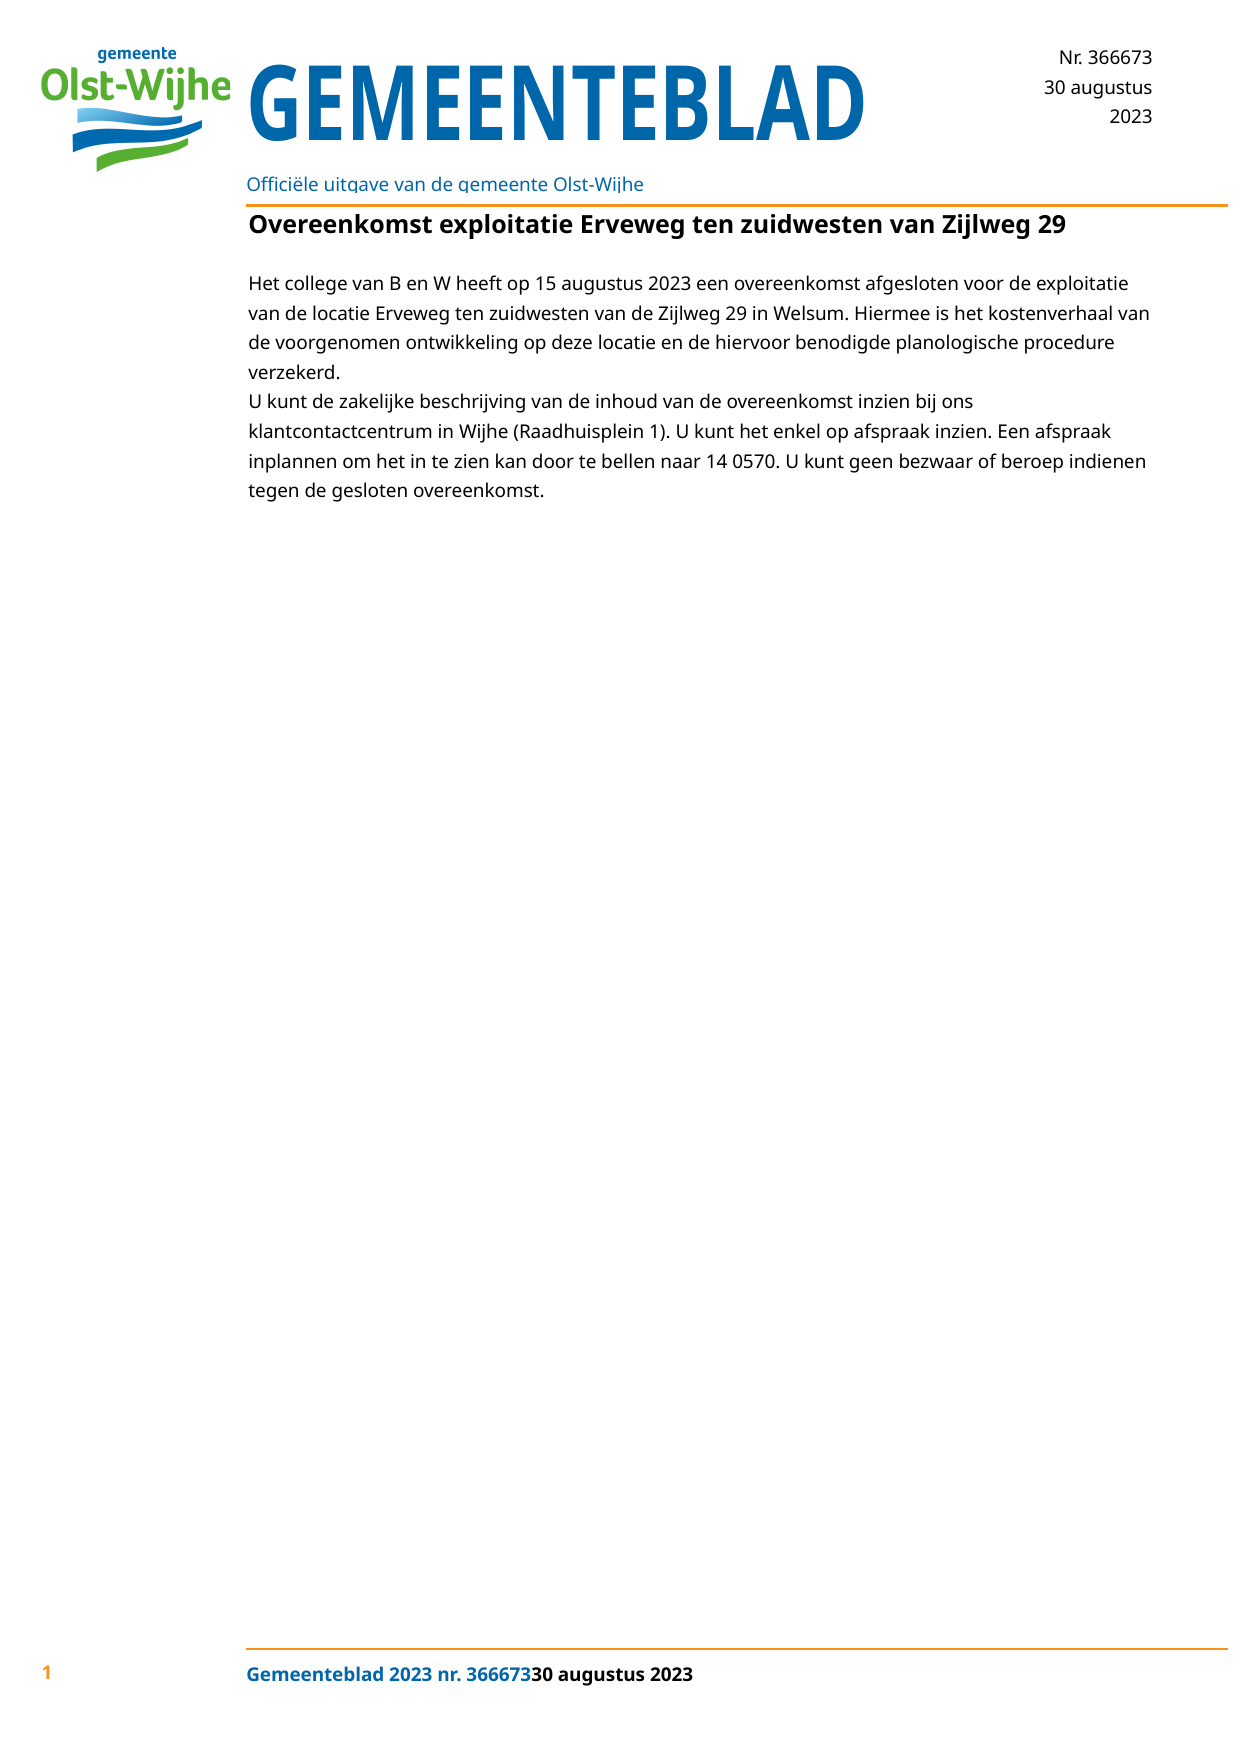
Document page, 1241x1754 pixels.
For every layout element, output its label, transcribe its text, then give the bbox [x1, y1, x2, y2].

text Overeenkomst exploitatie Erveweg ten zuidwesten van Zijlweg 29 [248, 207, 1152, 241]
text Het college van B en W heeft op 15 augustus 2023 een overeenkomst afgesloten voor de exploitatie van de locatie Erveweg ten zuidwesten van de Zijlweg 29 in Welsum. Hiermee is het kostenverhaal van de voorgenomen ontwikkeling op deze locatie en de hiervoor benodigde planologische procedure verzekerd. [248, 270, 1152, 385]
text U kunt de zakelijke beschrijving van de inhoud van de overeenkomst inzien bij ons klantcontactcentrum in Wijhe (Raadhuisplein 1). U kunt het enkel op afspraak inzien. Een afspraak inplannen om het in te zien kan door te bellen naar 14 0570. U kunt geen bezwaar of beroep indienen tegen de gesloten overeenkomst. [248, 389, 1152, 503]
picture [41, 47, 231, 172]
